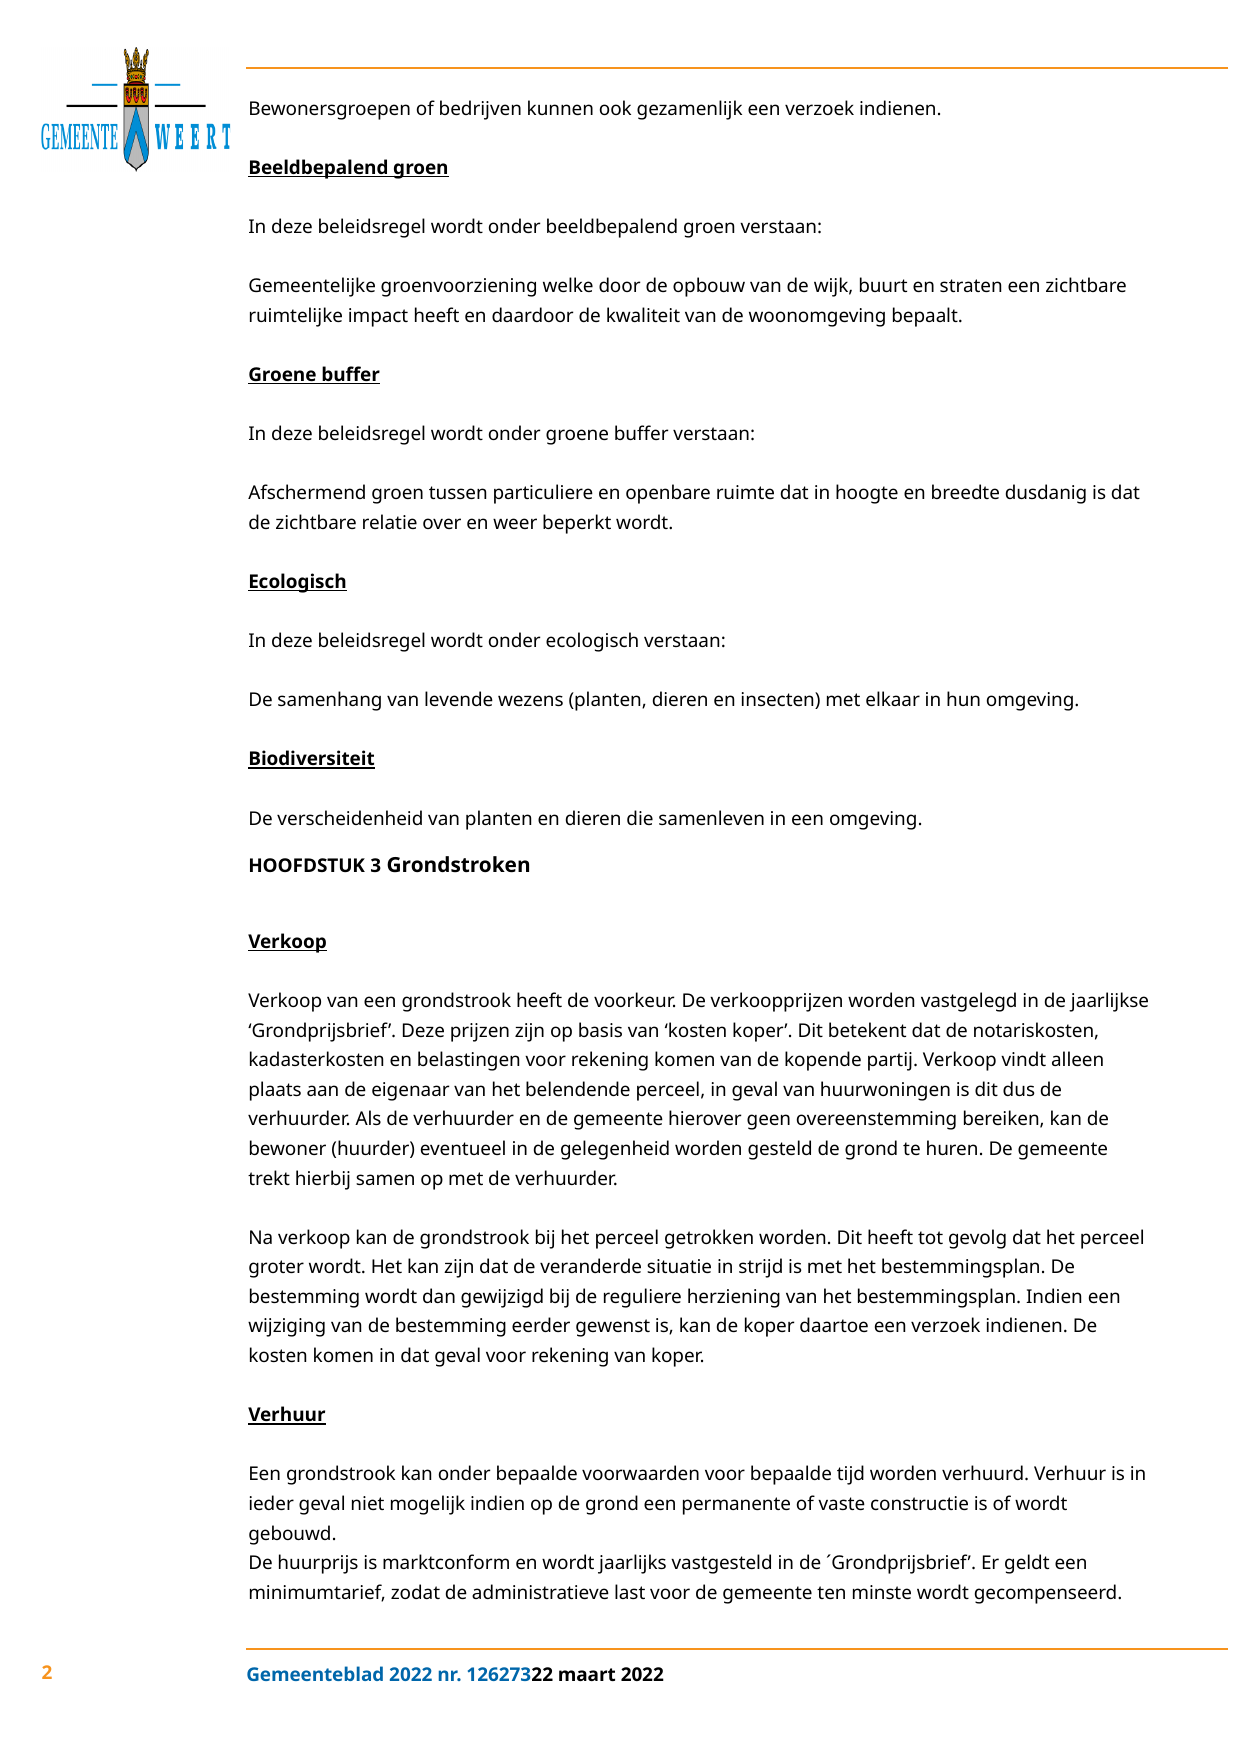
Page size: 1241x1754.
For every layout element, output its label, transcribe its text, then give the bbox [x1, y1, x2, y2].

picture [41, 47, 231, 172]
text De samenhang van levende wezens (planten, dieren en insecten) met elkaar in hun omgeving. [248, 686, 1152, 712]
text In deze beleidsregel wordt onder groene buffer verstaan: [248, 420, 1152, 446]
text Na verkoop kan de grondstrook bij het perceel getrokken worden. Dit heeft tot gevolg dat het perceel groter wordt. Het kan zijn dat de veranderde situatie in strijd is met het bestemmingsplan. De bestemming wordt dan gewijzigd bij de reguliere herziening van het bestemmingsplan. Indien een wijziging van de bestemming eerder gewenst is, kan de koper daartoe een verzoek indienen. De kosten komen in dat geval voor rekening van koper. [248, 1224, 1152, 1368]
text Gemeentelijke groenvoorziening welke door de opbouw van de wijk, buurt en straten een zichtbare ruimtelijke impact heeft en daardoor de kwaliteit van de woonomgeving bepaalt. [248, 272, 1152, 328]
text Bewonersgroepen of bedrijven kunnen ook gezamenlijk een verzoek indienen. [248, 95, 1152, 121]
text Verhuur [248, 1401, 1152, 1427]
text De huurprijs is marktconform en wordt jaarlijks vastgesteld in de ´Grondprijsbrief’. Er geldt een minimumtarief, zodat de administratieve last voor de gemeente ten minste wordt gecompenseerd. [248, 1549, 1152, 1605]
text HOOFDSTUK 3 Grondstroken [248, 850, 1152, 879]
text Biodiversiteit [248, 746, 1152, 771]
text Verkoop van een grondstrook heeft de voorkeur. De verkoopprijzen worden vastgelegd in de jaarlijkse ‘Grondprijsbrief’. Deze prijzen zijn op basis van ‘kosten koper’. Dit betekent dat de notariskosten, kadasterkosten en belastingen voor rekening komen van de kopende partij. Verkoop vindt alleen plaats aan de eigenaar van het belendende perceel, in geval van huurwoningen is dit dus de verhuurder. Als de verhuurder en de gemeente hierover geen overeenstemming bereiken, kan de bewoner (huurder) eventueel in de gelegenheid worden gesteld de grond te huren. De gemeente trekt hierbij samen op met de verhuurder. [248, 987, 1152, 1191]
text Ecologisch [248, 568, 1152, 594]
text Groene buffer [248, 361, 1152, 387]
text De verscheidenheid van planten en dieren die samenleven in een omgeving. [248, 805, 1152, 831]
text Verkoop [248, 928, 1152, 954]
text Een grondstrook kan onder bepaalde voorwaarden voor bepaalde tijd worden verhuurd. Verhuur is in ieder geval niet mogelijk indien op de grond een permanente of vaste constructie is of wordt gebouwd. [248, 1461, 1152, 1546]
text Afschermend groen tussen particuliere en openbare ruimte dat in hoogte en breedte dusdanig is dat de zichtbare relatie over en weer beperkt wordt. [248, 479, 1152, 535]
text In deze beleidsregel wordt onder ecologisch verstaan: [248, 627, 1152, 653]
text Beeldbepalend groen [248, 154, 1152, 180]
text In deze beleidsregel wordt onder beeldbepalend groen verstaan: [248, 213, 1152, 239]
